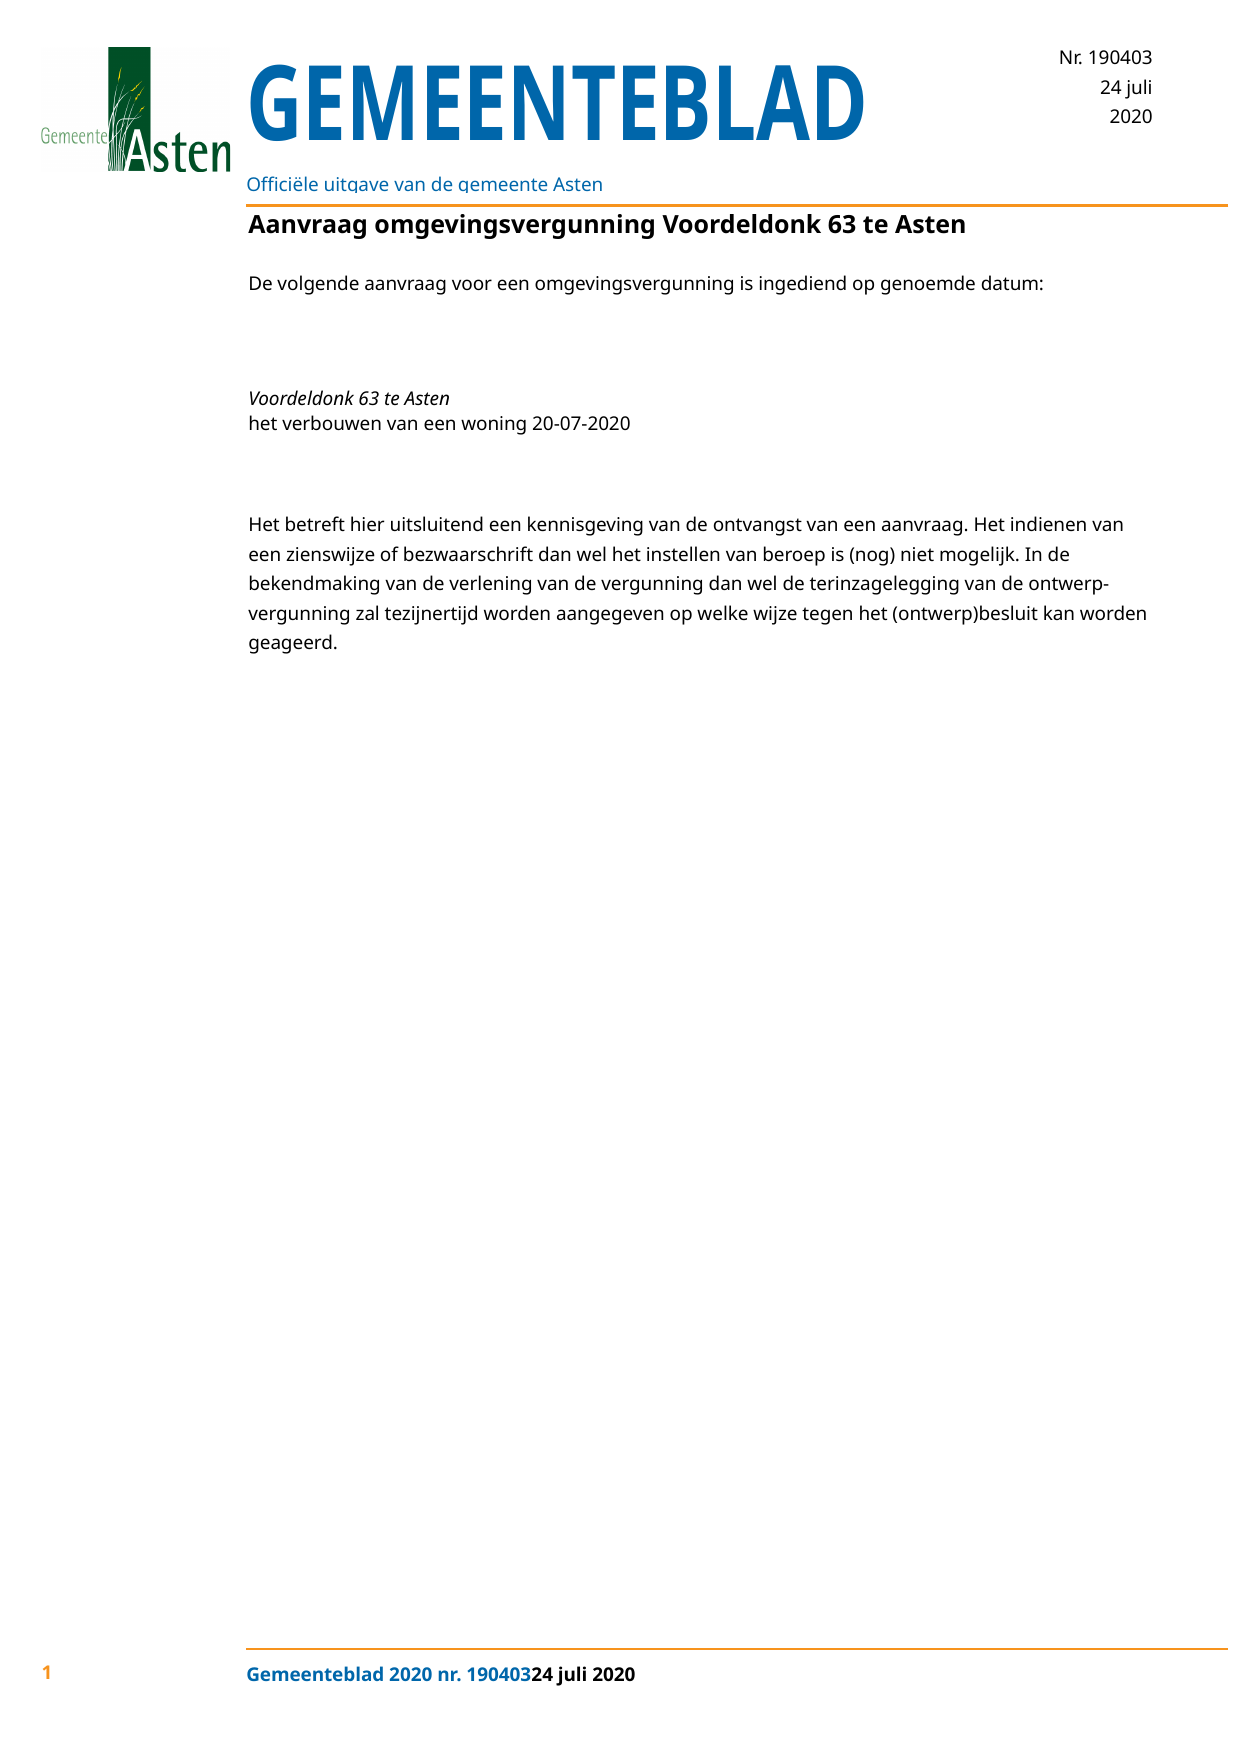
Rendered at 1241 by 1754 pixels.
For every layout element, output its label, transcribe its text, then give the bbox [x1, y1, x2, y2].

text Aanvraag omgevingsvergunning Voordeldonk 63 te Asten [248, 207, 1152, 241]
text Het betreft hier uitsluitend een kennisgeving van de ontvangst van een aanvraag. Het indienen van een zienswijze of bezwaarschrift dan wel het instellen van beroep is (nog) niet mogelijk. In de bekendmaking van de verlening van de vergunning dan wel de terinzagelegging van de ontwerp-vergunning zal tezijnertijd worden aangegeven op welke wijze tegen het (ontwerp)besluit kan worden geageerd. [248, 511, 1152, 655]
text Voordeldonk 63 te Asten [248, 385, 1152, 410]
picture [41, 47, 231, 172]
text het verbouwen van een woning 20-07-2020 [248, 410, 1152, 436]
text De volgende aanvraag voor een omgevingsvergunning is ingediend op genoemde datum: [248, 270, 1152, 296]
